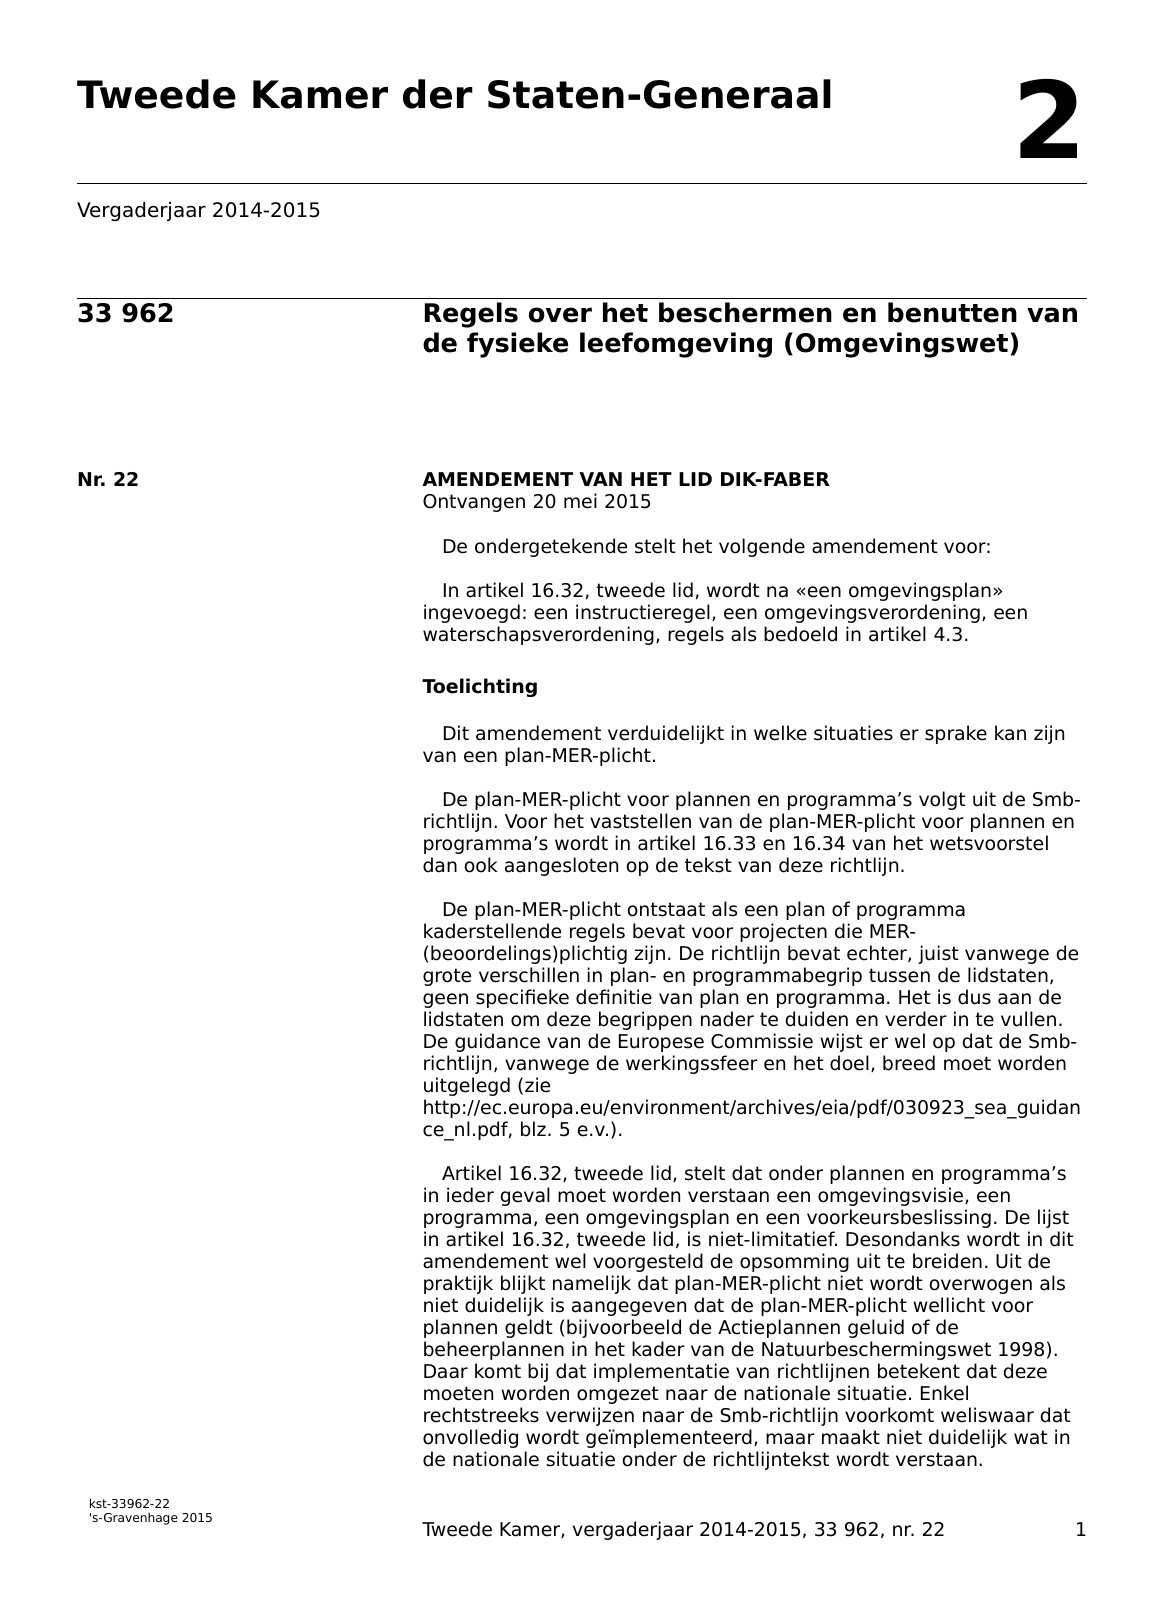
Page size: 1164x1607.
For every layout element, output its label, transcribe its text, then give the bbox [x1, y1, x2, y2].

subtitle 33 962 Regels over het beschermen en benutten van de fysieke leefomgeving (Omgevingswet) [77, 299, 1087, 358]
text Ontvangen 20 mei 2015 [422, 491, 1087, 513]
table_header 2 [886, 59, 1087, 183]
text 's-Gravenhage 2015 [88, 1511, 323, 1525]
subtitle Toelichting [422, 676, 1087, 698]
text Artikel 16.32, tweede lid, stelt dat onder plannen en programma’s in ieder geval moet worden verstaan een omgevingsvisie, een programma, een omgevingsplan en een voorkeursbeslissing. De lijst in artikel 16.32, tweede lid, is niet-limitatief. Desondanks wordt in dit amendement wel voorgesteld de opsomming uit te breiden. Uit de praktijk blijkt namelijk dat plan-MER-plicht niet wordt overwogen als niet duidelijk is aangegeven dat de plan-MER-plicht wellicht voor plannen geldt (bijvoorbeeld de Actieplannen geluid of de beheerplannen in het kader van de Natuurbeschermingswet 1998). Daar komt bij dat implementatie van richtlijnen betekent dat deze moeten worden omgezet naar de nationale situatie. Enkel rechtstreeks verwijzen naar de Smb-richtlijn voorkomt weliswaar dat onvolledig wordt geïmplementeerd, maar maakt niet duidelijk wat in de nationale situatie onder de richtlijntekst wordt verstaan. [422, 1163, 1087, 1471]
text In artikel 16.32, tweede lid, wordt na «een omgevingsplan» ingevoegd: een instructieregel, een omgevingsverordening, een waterschapsverordening, regels als bedoeld in artikel 4.3. [422, 580, 1087, 646]
subtitle Nr. 22 AMENDEMENT VAN HET LID DIK-FABER [77, 469, 1087, 491]
text kst-33962-22 [88, 1497, 323, 1511]
table_header Tweede Kamer der Staten-Generaal [77, 59, 886, 183]
table_cell Vergaderjaar 2014-2015 [77, 184, 1087, 298]
text De plan-MER-plicht ontstaat als een plan of programma kaderstellende regels bevat voor projecten die MER-(beoordelings)plichtig zijn. De richtlijn bevat echter, juist vanwege de grote verschillen in plan- en programmabegrip tussen de lidstaten, geen specifieke definitie van plan en programma. Het is dus aan de lidstaten om deze begrippen nader te duiden en verder in te vullen. De guidance van de Europese Commissie wijst er wel op dat de Smb-richtlijn, vanwege de werkingssfeer en het doel, breed moet worden uitgelegd (zie http://ec.europa.eu/environment/archives/eia/pdf/030923_sea_guidance_nl.pdf, blz. 5 e.v.). [422, 899, 1087, 1141]
text De plan-MER-plicht voor plannen en programma’s volgt uit de Smb-richtlijn. Voor het vaststellen van de plan-MER-plicht voor plannen en programma’s wordt in artikel 16.33 en 16.34 van het wetsvoorstel dan ook aangesloten op de tekst van deze richtlijn. [422, 789, 1087, 877]
text De ondergetekende stelt het volgende amendement voor: [422, 536, 1087, 557]
text Dit amendement verduidelijkt in welke situaties er sprake kan zijn van een plan-MER-plicht. [422, 723, 1087, 767]
